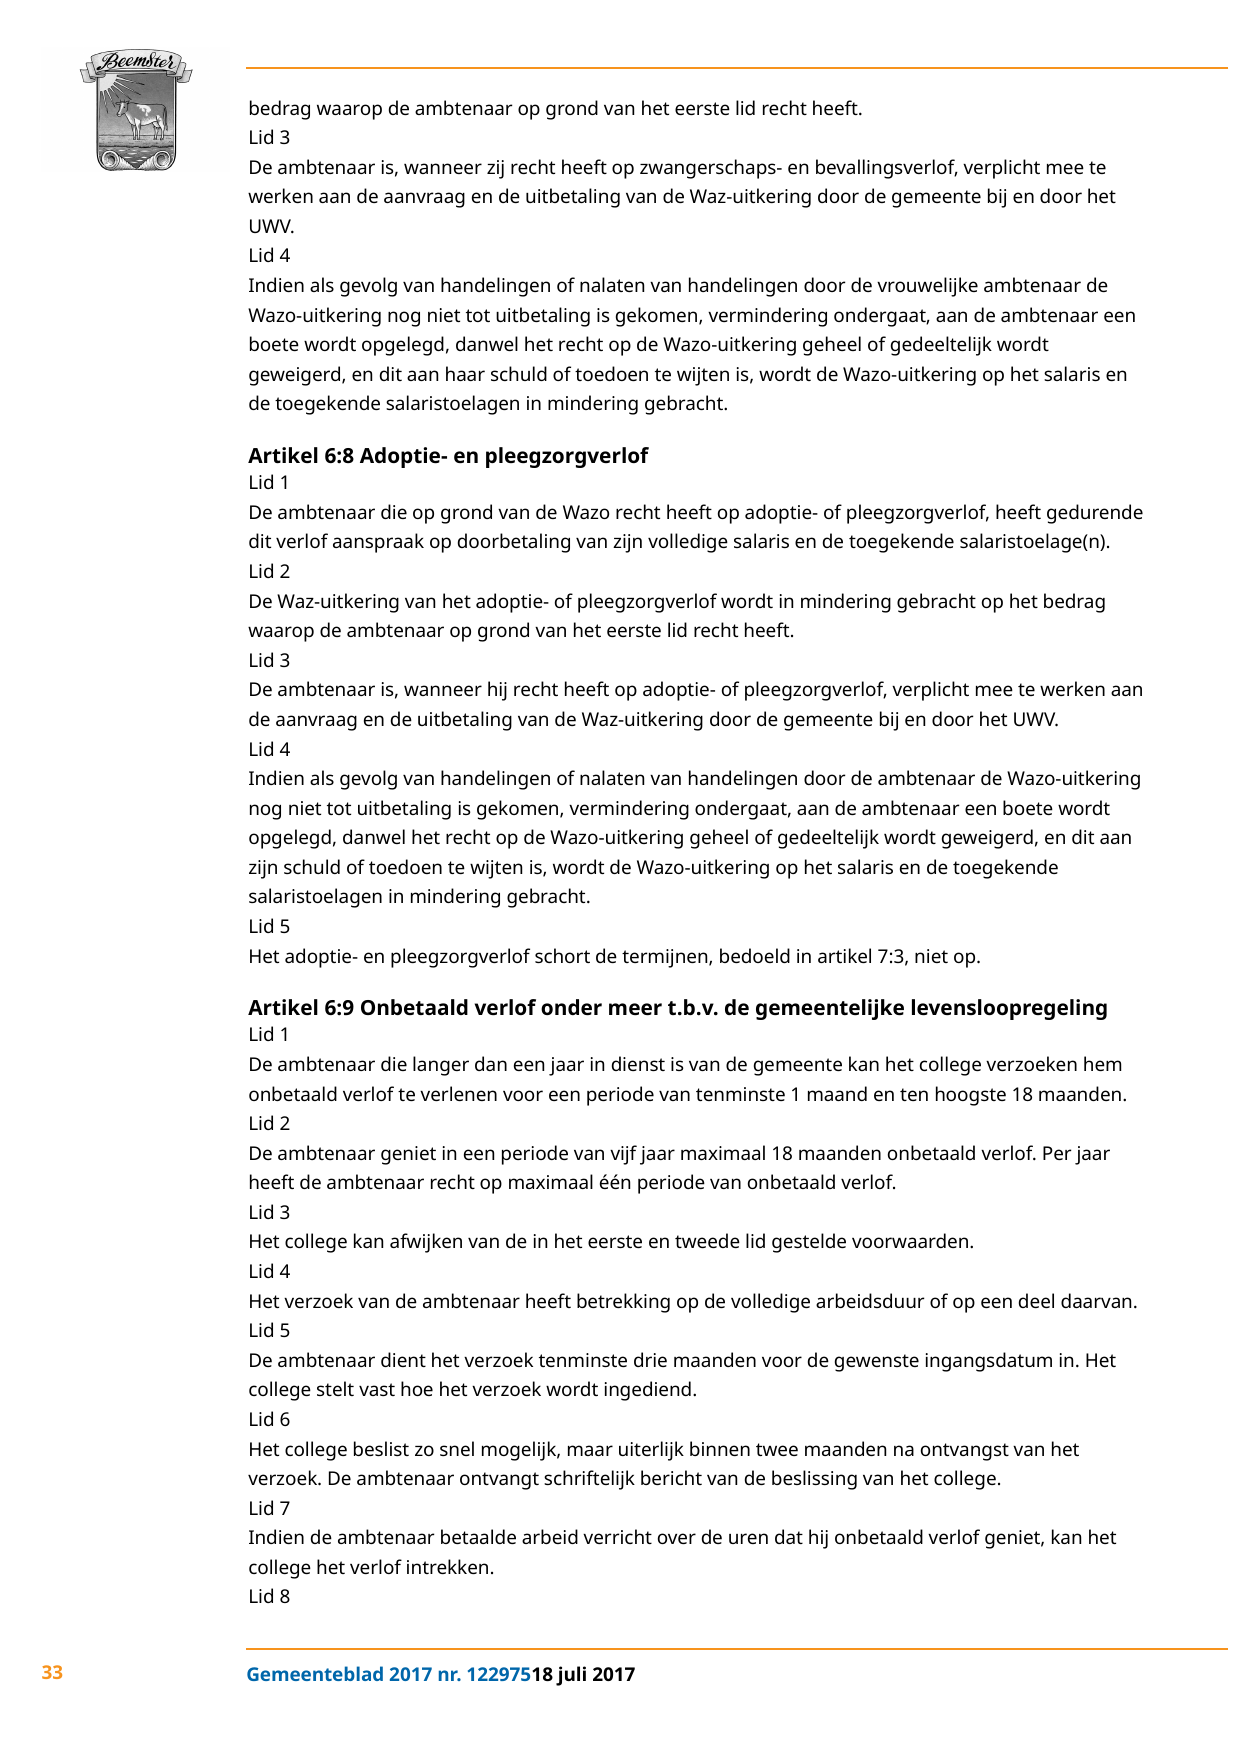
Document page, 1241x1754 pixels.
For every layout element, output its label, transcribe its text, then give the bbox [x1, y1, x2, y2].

text Indien als gevolg van handelingen of nalaten van handelingen door de ambtenaar de Wazo-uitkering nog niet tot uitbetaling is gekomen, vermindering ondergaat, aan de ambtenaar een boete wordt opgelegd, danwel het recht op de Wazo-uitkering geheel of gedeeltelijk wordt geweigerd, en dit aan zijn schuld of toedoen te wijten is, wordt de Wazo-uitkering op het salaris en de toegekende salaristoelagen in mindering gebracht. [248, 765, 1152, 909]
picture [41, 47, 231, 172]
text De ambtenaar geniet in een periode van vijf jaar maximaal 18 maanden onbetaald verlof. Per jaar heeft de ambtenaar recht op maximaal één periode van onbetaald verlof. [248, 1140, 1152, 1195]
text Lid 7 [248, 1495, 1152, 1521]
text De ambtenaar dient het verzoek tenminste drie maanden voor de gewenste ingangsdatum in. Het college stelt vast hoe het verzoek wordt ingediend. [248, 1347, 1152, 1402]
text Het adoptie- en pleegzorgverlof schort de termijnen, bedoeld in artikel 7:3, niet op. [248, 943, 1152, 968]
text De ambtenaar die langer dan een jaar in dienst is van de gemeente kan het college verzoeken hem onbetaald verlof te verlenen voor een periode van tenminste 1 maand en ten hoogste 18 maanden. [248, 1051, 1152, 1107]
text Lid 1 [248, 469, 1152, 495]
text Lid 1 [248, 1022, 1152, 1047]
text De ambtenaar die op grond van de Wazo recht heeft op adoptie- of pleegzorgverlof, heeft gedurende dit verlof aanspraak op doorbetaling van zijn volledige salaris en de toegekende salaristoelage(n). [248, 499, 1152, 554]
text Het college beslist zo snel mogelijk, maar uiterlijk binnen twee maanden na ontvangst van het verzoek. De ambtenaar ontvangt schriftelijk bericht van de beslissing van het college. [248, 1436, 1152, 1491]
text Lid 2 [248, 558, 1152, 584]
text Artikel 6:9 Onbetaald verlof onder meer t.b.v. de gemeentelijke levensloopregeling [248, 993, 1152, 1022]
text Lid 4 [248, 1258, 1152, 1284]
text Indien als gevolg van handelingen of nalaten van handelingen door de vrouwelijke ambtenaar de Wazo-uitkering nog niet tot uitbetaling is gekomen, vermindering ondergaat, aan de ambtenaar een boete wordt opgelegd, danwel het recht op de Wazo-uitkering geheel of gedeeltelijk wordt geweigerd, en dit aan haar schuld of toedoen te wijten is, wordt de Wazo-uitkering op het salaris en de toegekende salaristoelagen in mindering gebracht. [248, 272, 1152, 416]
text Lid 5 [248, 913, 1152, 939]
text Het college kan afwijken van de in het eerste en tweede lid gestelde voorwaarden. [248, 1229, 1152, 1254]
text Lid 2 [248, 1110, 1152, 1136]
text Lid 5 [248, 1317, 1152, 1343]
text Lid 6 [248, 1406, 1152, 1432]
text Het verzoek van de ambtenaar heeft betrekking op de volledige arbeidsduur of op een deel daarvan. [248, 1288, 1152, 1314]
text Artikel 6:8 Adoptie- en pleegzorgverlof [248, 441, 1152, 469]
text Lid 4 [248, 736, 1152, 761]
text bedrag waarop de ambtenaar op grond van het eerste lid recht heeft. [248, 95, 1152, 121]
text De Waz-uitkering van het adoptie- of pleegzorgverlof wordt in mindering gebracht op het bedrag waarop de ambtenaar op grond van het eerste lid recht heeft. [248, 588, 1152, 643]
text Lid 3 [248, 1199, 1152, 1225]
text Indien de ambtenaar betaalde arbeid verricht over de uren dat hij onbetaald verlof geniet, kan het college het verlof intrekken. [248, 1524, 1152, 1580]
text De ambtenaar is, wanneer hij recht heeft op adoptie- of pleegzorgverlof, verplicht mee te werken aan de aanvraag en de uitbetaling van de Waz-uitkering door de gemeente bij en door het UWV. [248, 677, 1152, 732]
text Lid 4 [248, 243, 1152, 268]
text De ambtenaar is, wanneer zij recht heeft op zwangerschaps- en bevallingsverlof, verplicht mee te werken aan de aanvraag en de uitbetaling van de Waz-uitkering door de gemeente bij en door het UWV. [248, 154, 1152, 239]
text Lid 8 [248, 1584, 1152, 1609]
text Lid 3 [248, 647, 1152, 673]
text Lid 3 [248, 124, 1152, 150]
